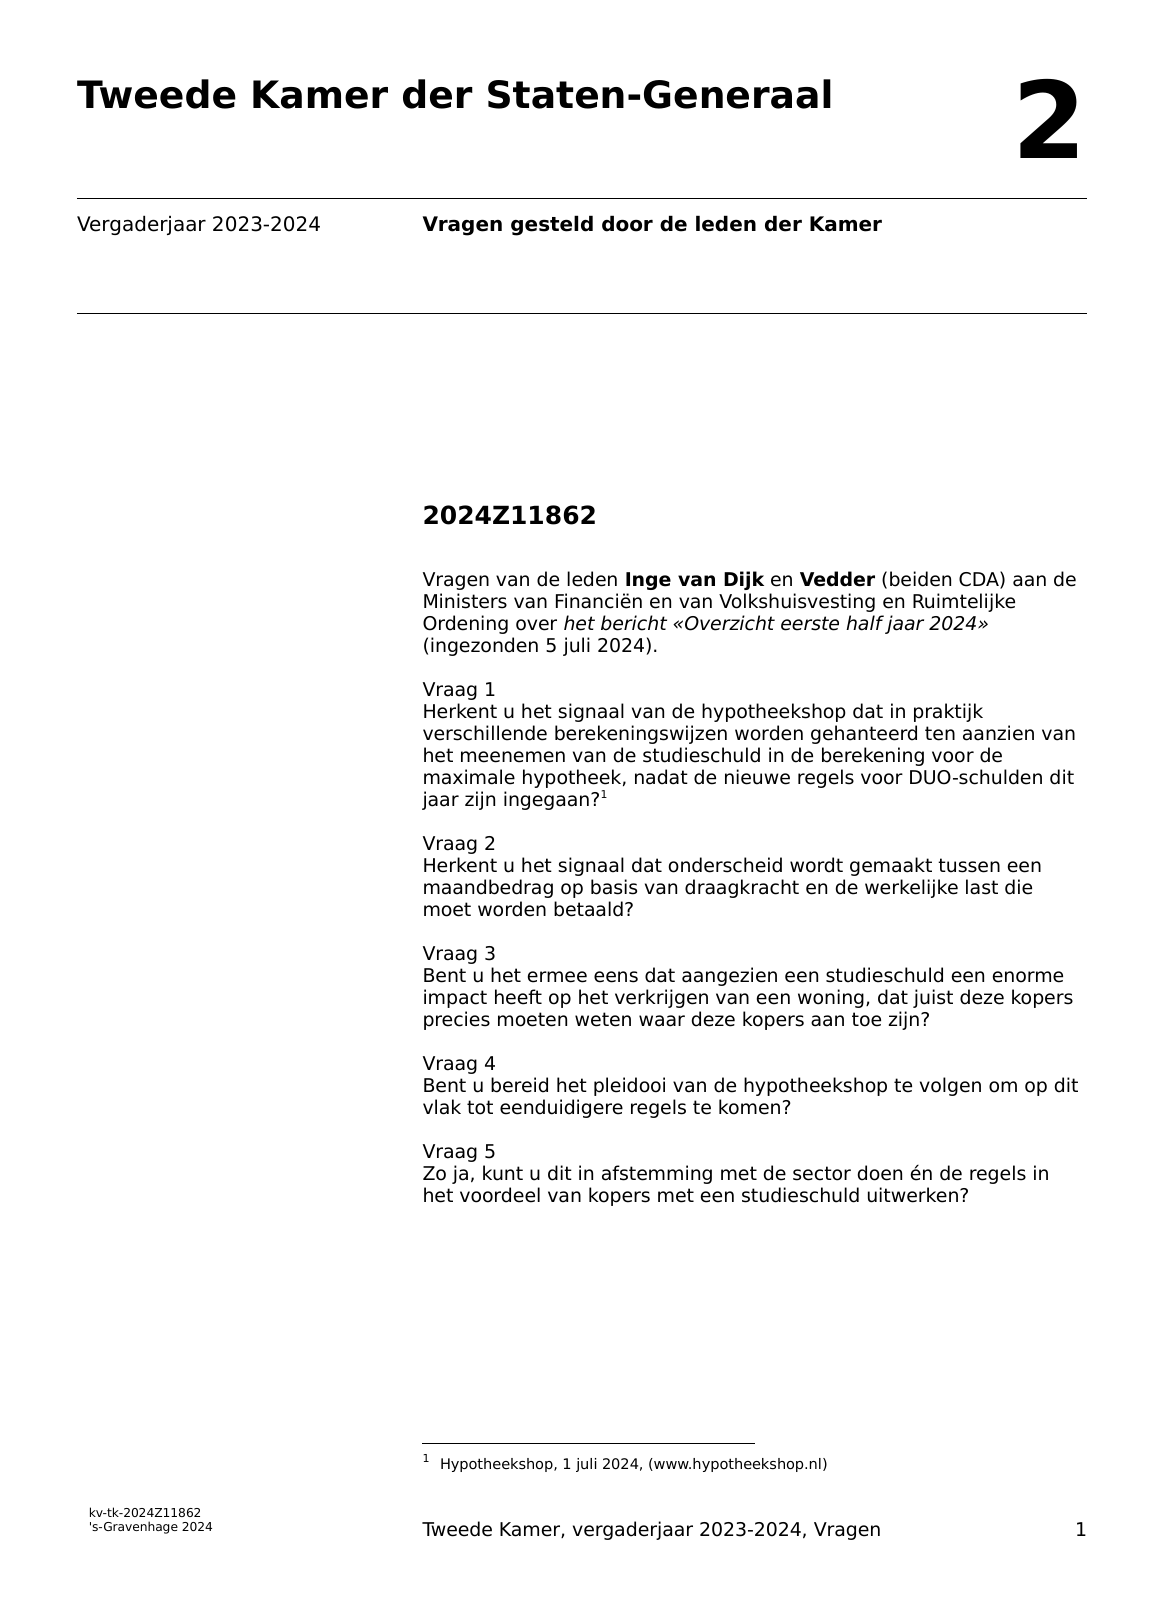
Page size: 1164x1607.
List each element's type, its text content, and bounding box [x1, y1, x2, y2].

text Bent u het ermee eens dat aangezien een studieschuld een enorme impact heeft op het verkrijgen van een woning, dat juist deze kopers precies moeten weten waar deze kopers aan toe zijn? [422, 965, 1087, 1031]
text Vraag 1 [422, 679, 1087, 701]
table_header 2 [886, 59, 1087, 198]
table_header Tweede Kamer der Staten-Generaal [77, 59, 886, 198]
text Zo ja, kunt u dit in afstemming met de sector doen én de regels in het voordeel van kopers met een studieschuld uitwerken? [422, 1163, 1087, 1207]
text Vraag 2 [422, 833, 1087, 855]
text kv-tk-2024Z11862 [88, 1506, 323, 1520]
text Vragen van de leden Inge van Dijk en Vedder (beiden CDA) aan de Ministers van Financiën en van Volkshuisvesting en Ruimtelijke Ordening over het bericht «Overzicht eerste half jaar 2024» (ingezonden 5 juli 2024). [422, 569, 1087, 657]
text 2024Z11862 [422, 501, 1087, 531]
text Vraag 4 [422, 1053, 1087, 1075]
text Bent u bereid het pleidooi van de hypotheekshop te volgen om op dit vlak tot eenduidigere regels te komen? [422, 1075, 1087, 1119]
text Hypotheekshop, 1 juli 2024, (www.hypotheekshop.nl) [422, 1452, 1087, 1474]
text Vraag 5 [422, 1141, 1087, 1163]
text 's-Gravenhage 2024 [88, 1520, 323, 1534]
text Herkent u het signaal van de hypotheekshop dat in praktijk verschillende berekeningswijzen worden gehanteerd ten aanzien van het meenemen van de studieschuld in de berekening voor de maximale hypotheek, nadat de nieuwe regels voor DUO-schulden dit jaar zijn ingegaan? [422, 701, 1087, 811]
table_cell Vragen gesteld door de leden der Kamer [422, 199, 1087, 313]
table_cell Vergaderjaar 2023-2024 [77, 199, 422, 313]
text Herkent u het signaal dat onderscheid wordt gemaakt tussen een maandbedrag op basis van draagkracht en de werkelijke last die moet worden betaald? [422, 855, 1087, 921]
text Vraag 3 [422, 943, 1087, 965]
